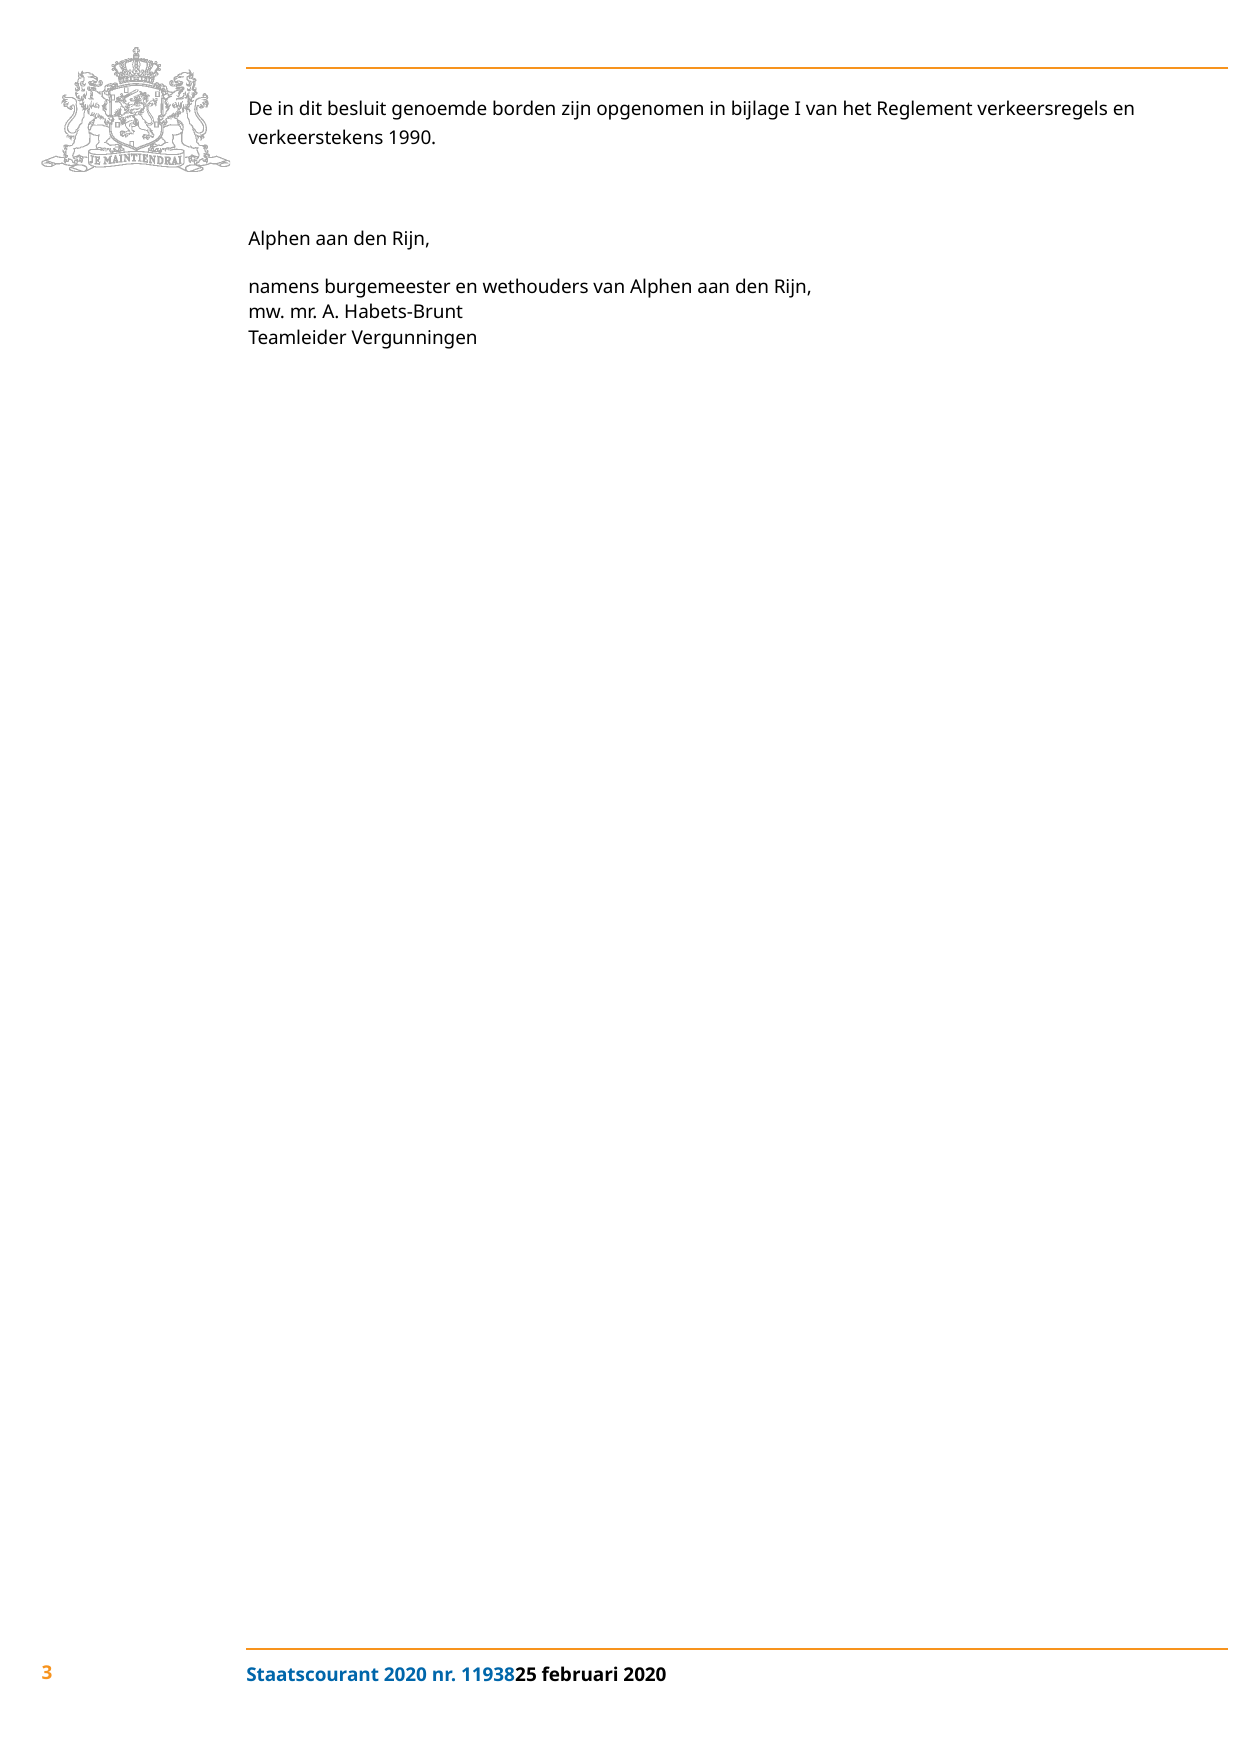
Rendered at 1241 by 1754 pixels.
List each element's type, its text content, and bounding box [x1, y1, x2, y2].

text Alphen aan den Rijn, [248, 225, 1152, 251]
text mw. mr. A. Habets-Brunt [248, 299, 1152, 324]
text namens burgemeester en wethouders van Alphen aan den Rijn, [248, 273, 1152, 299]
text De in dit besluit genoemde borden zijn opgenomen in bijlage I van het Reglement verkeersregels en verkeerstekens 1990. [248, 95, 1152, 150]
text Teamleider Vergunningen [248, 324, 1152, 350]
picture [41, 47, 231, 172]
